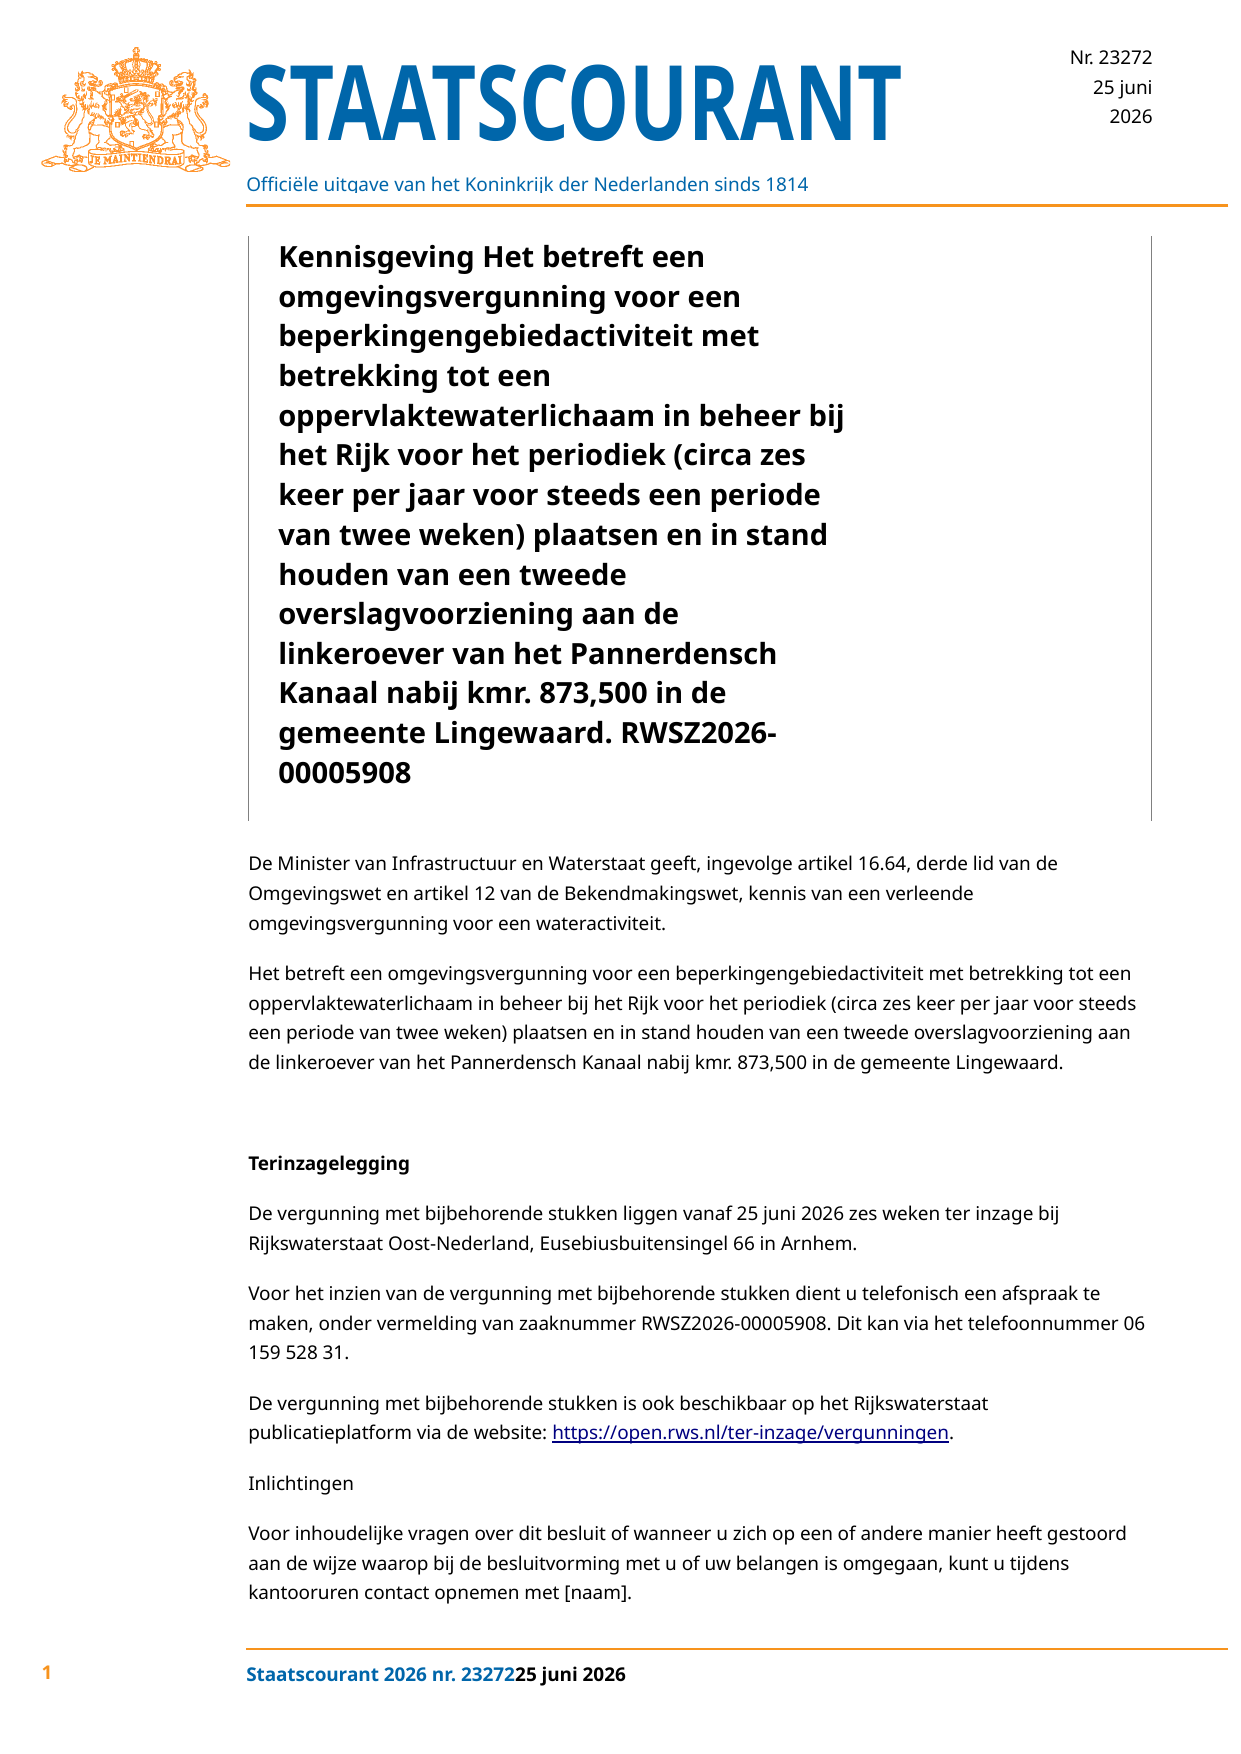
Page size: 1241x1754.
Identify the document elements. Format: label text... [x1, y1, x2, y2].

picture [41, 47, 231, 172]
table_header [1090, 236, 1151, 413]
text De vergunning met bijbehorende stukken liggen vanaf 25 juni 2026 zes weken ter inzage bij Rijkswaterstaat Oost-Nederland, Eusebiusbuitensingel 66 in Arnhem. [248, 1200, 1152, 1255]
text Voor het inzien van de vergunning met bijbehorende stukken dient u telefonisch een afspraak te maken, onder vermelding van zaaknummer RWSZ2026-00005908. Dit kan via het telefoonnummer 06 159 528 31. [248, 1280, 1152, 1365]
text Terinzagelegging [248, 1150, 1152, 1175]
picture [912, 236, 1090, 414]
text Inlichtingen [248, 1470, 1152, 1495]
text Het betreft een omgevingsvergunning voor een beperkingengebiedactiviteit met betrekking tot een oppervlaktewaterlichaam in beheer bij het Rijk voor het periodiek (circa zes keer per jaar voor steeds een periode van twee weken) plaatsen en in stand houden van een tweede overslagvoorziening aan de linkeroever van het Pannerdensch Kanaal nabij kmr. 873,500 in de gemeente Lingewaard. [248, 960, 1152, 1074]
text De vergunning met bijbehorende stukken is ook beschikbaar op het Rijkswaterstaat publicatieplatform via de website: https://open.rws.nl/ter-inzage/vergunningen. [248, 1390, 1152, 1445]
table_header [850, 236, 912, 413]
table_header Kennisgeving Het betreft een omgevingsvergunning voor een beperkingengebiedactiviteit met betrekking tot een oppervlaktewaterlichaam in beheer bij het Rijk voor het periodiek (circa zes keer per jaar voor steeds een periode van twee weken) plaatsen en in stand houden van een tweede overslagvoorziening aan de linkeroever van het Pannerdensch Kanaal nabij kmr. 873,500 in de gemeente Lingewaard. RWSZ2026-00005908 [249, 236, 850, 821]
text De Minister van Infrastructuur en Waterstaat geeft, ingevolge artikel 16.64, derde lid van de Omgevingswet en artikel 12 van de Bekendmakingswet, kennis van een verleende omgevingsvergunning voor een wateractiviteit. [248, 851, 1152, 935]
table_header [850, 414, 1151, 821]
text Voor inhoudelijke vragen over dit besluit of wanneer u zich op een of andere manier heeft gestoord aan de wijze waarop bij de besluitvorming met u of uw belangen is omgegaan, kunt u tijdens kantooruren contact opnemen met [naam]. [248, 1520, 1152, 1605]
